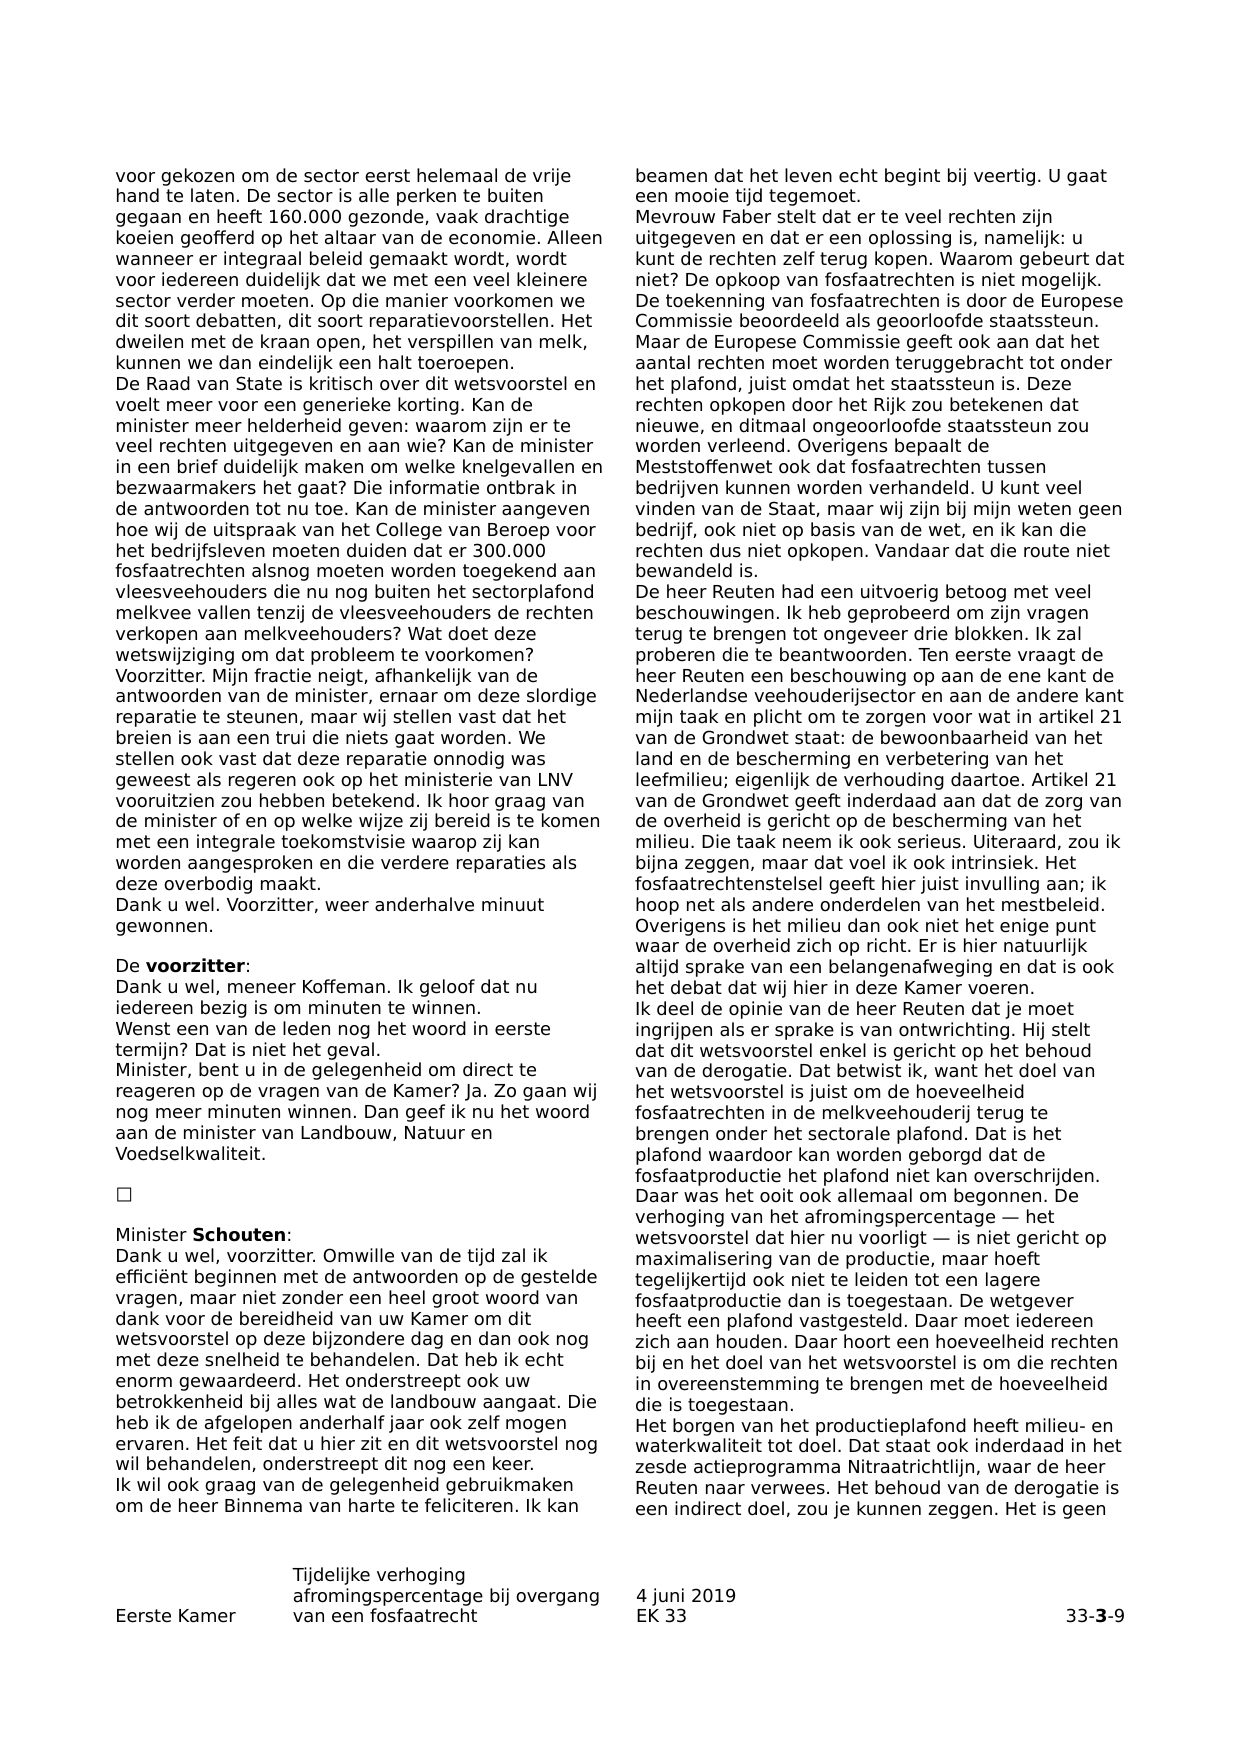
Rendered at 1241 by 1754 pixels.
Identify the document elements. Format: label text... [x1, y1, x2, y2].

text Ik wil ook graag van de gelegenheid gebruikmaken om de heer Binnema van harte te feliciteren. Ik kan [115, 1475, 605, 1517]
text Mevrouw Faber stelt dat er te veel rechten zijn uitgegeven en dat er een oplossing is, namelijk: u kunt de rechten zelf terug kopen. Waarom gebeurt dat niet? De opkoop van fosfaatrechten is niet mogelijk. De toekenning van fosfaatrechten is door de Europese Commissie beoordeeld als geoorloofde staatssteun. Maar de Europese Commissie geeft ook aan dat het aantal rechten moet worden teruggebracht tot onder het plafond, juist omdat het staatssteun is. Deze rechten opkopen door het Rijk zou betekenen dat nieuwe, en ditmaal ongeoorloofde staatssteun zou worden verleend. Overigens bepaalt de Meststoffenwet ook dat fosfaatrechten tussen bedrijven kunnen worden verhandeld. U kunt veel vinden van de Staat, maar wij zijn bij mijn weten geen bedrijf, ook niet op basis van de wet, en ik kan die rechten dus niet opkopen. Vandaar dat die route niet bewandeld is. [635, 207, 1125, 582]
text De heer Reuten had een uitvoerig betoog met veel beschouwingen. Ik heb geprobeerd om zijn vragen terug te brengen tot ongeveer drie blokken. Ik zal proberen die te beantwoorden. Ten eerste vraagt de heer Reuten een beschouwing op aan de ene kant de Nederlandse veehouderijsector en aan de andere kant mijn taak en plicht om te zorgen voor wat in artikel 21 van de Grondwet staat: de bewoonbaarheid van het land en de bescherming en verbetering van het leefmilieu; eigenlijk de verhouding daartoe. Artikel 21 van de Grondwet geeft inderdaad aan dat de zorg van de overheid is gericht op de bescherming van het milieu. Die taak neem ik ook serieus. Uiteraard, zou ik bijna zeggen, maar dat voel ik ook intrinsiek. Het fosfaatrechtenstelsel geeft hier juist invulling aan; ik hoop net als andere onderdelen van het mestbeleid. Overigens is het milieu dan ook niet het enige punt waar de overheid zich op richt. Er is hier natuurlijk altijd sprake van een belangenafweging en dat is ook het debat dat wij hier in deze Kamer voeren. [635, 582, 1125, 999]
text De Raad van State is kritisch over dit wetsvoorstel en voelt meer voor een generieke korting. Kan de minister meer helderheid geven: waarom zijn er te veel rechten uitgegeven en aan wie? Kan de minister in een brief duidelijk maken om welke knelgevallen en bezwaarmakers het gaat? Die informatie ontbrak in de antwoorden tot nu toe. Kan de minister aangeven hoe wij de uitspraak van het College van Beroep voor het bedrijfsleven moeten duiden dat er 300.000 fosfaatrechten alsnog moeten worden toegekend aan vleesveehouders die nu nog buiten het sectorplafond melkvee vallen tenzij de vleesveehouders de rechten verkopen aan melkveehouders? Wat doet deze wetswijziging om dat probleem te voorkomen? [115, 374, 605, 665]
text Minister Schouten: [115, 1225, 605, 1246]
text De voorzitter: [115, 956, 605, 977]
text Minister, bent u in de gelegenheid om direct te reageren op de vragen van de Kamer? Ja. Zo gaan wij nog meer minuten winnen. Dan geef ik nu het woord aan de minister van Landbouw, Natuur en Voedselkwaliteit. [115, 1060, 605, 1164]
text Dank u wel. Voorzitter, weer anderhalve minuut gewonnen. [115, 894, 605, 936]
text Ik deel de opinie van de heer Reuten dat je moet ingrijpen als er sprake is van ontwrichting. Hij stelt dat dit wetsvoorstel enkel is gericht op het behoud van de derogatie. Dat betwist ik, want het doel van het wetsvoorstel is juist om de hoeveelheid fosfaatrechten in de melkveehouderij terug te brengen onder het sectorale plafond. Dat is het plafond waardoor kan worden geborgd dat de fosfaatproductie het plafond niet kan overschrijden. Daar was het ooit ook allemaal om begonnen. De verhoging van het afromingspercentage — het wetsvoorstel dat hier nu voorligt — is niet gericht op maximalisering van de productie, maar hoeft tegelijkertijd ook niet te leiden tot een lagere fosfaatproductie dan is toegestaan. De wetgever heeft een plafond vastgesteld. Daar moet iedereen zich aan houden. Daar hoort een hoeveelheid rechten bij en het doel van het wetsvoorstel is om die rechten in overeenstemming te brengen met de hoeveelheid die is toegestaan. [635, 999, 1125, 1415]
text Het borgen van het productieplafond heeft milieu- en waterkwaliteit tot doel. Dat staat ook inderdaad in het zesde actieprogramma Nitraatrichtlijn, waar de heer Reuten naar verwees. Het behoud van de derogatie is een indirect doel, zou je kunnen zeggen. Het is geen [635, 1415, 1125, 1519]
text Wenst een van de leden nog het woord in eerste termijn? Dat is niet het geval. [115, 1018, 605, 1060]
text beamen dat het leven echt begint bij veertig. U gaat een mooie tijd tegemoet. [635, 165, 1125, 207]
text voor gekozen om de sector eerst helemaal de vrije hand te laten. De sector is alle perken te buiten gegaan en heeft 160.000 gezonde, vaak drachtige koeien geofferd op het altaar van de economie. Alleen wanneer er integraal beleid gemaakt wordt, wordt voor iedereen duidelijk dat we met een veel kleinere sector verder moeten. Op die manier voorkomen we dit soort debatten, dit soort reparatievoorstellen. Het dweilen met de kraan open, het verspillen van melk, kunnen we dan eindelijk een halt toeroepen. [115, 165, 605, 374]
text Voorzitter. Mijn fractie neigt, afhankelijk van de antwoorden van de minister, ernaar om deze slordige reparatie te steunen, maar wij stellen vast dat het breien is aan een trui die niets gaat worden. We stellen ook vast dat deze reparatie onnodig was geweest als regeren ook op het ministerie van LNV vooruitzien zou hebben betekend. Ik hoor graag van de minister of en op welke wijze zij bereid is te komen met een integrale toekomstvisie waarop zij kan worden aangesproken en die verdere reparaties als deze overbodig maakt. [115, 665, 605, 894]
text ⬜ [115, 1184, 605, 1205]
text Dank u wel, voorzitter. Omwille van de tijd zal ik efficiënt beginnen met de antwoorden op de gestelde vragen, maar niet zonder een heel groot woord van dank voor de bereidheid van uw Kamer om dit wetsvoorstel op deze bijzondere dag en dan ook nog met deze snelheid te behandelen. Dat heb ik echt enorm gewaardeerd. Het onderstreept ook uw betrokkenheid bij alles wat de landbouw aangaat. Die heb ik de afgelopen anderhalf jaar ook zelf mogen ervaren. Het feit dat u hier zit en dit wetsvoorstel nog wil behandelen, onderstreept dit nog een keer. [115, 1246, 605, 1475]
text Dank u wel, meneer Koffeman. Ik geloof dat nu iedereen bezig is om minuten te winnen. [115, 977, 605, 1018]
